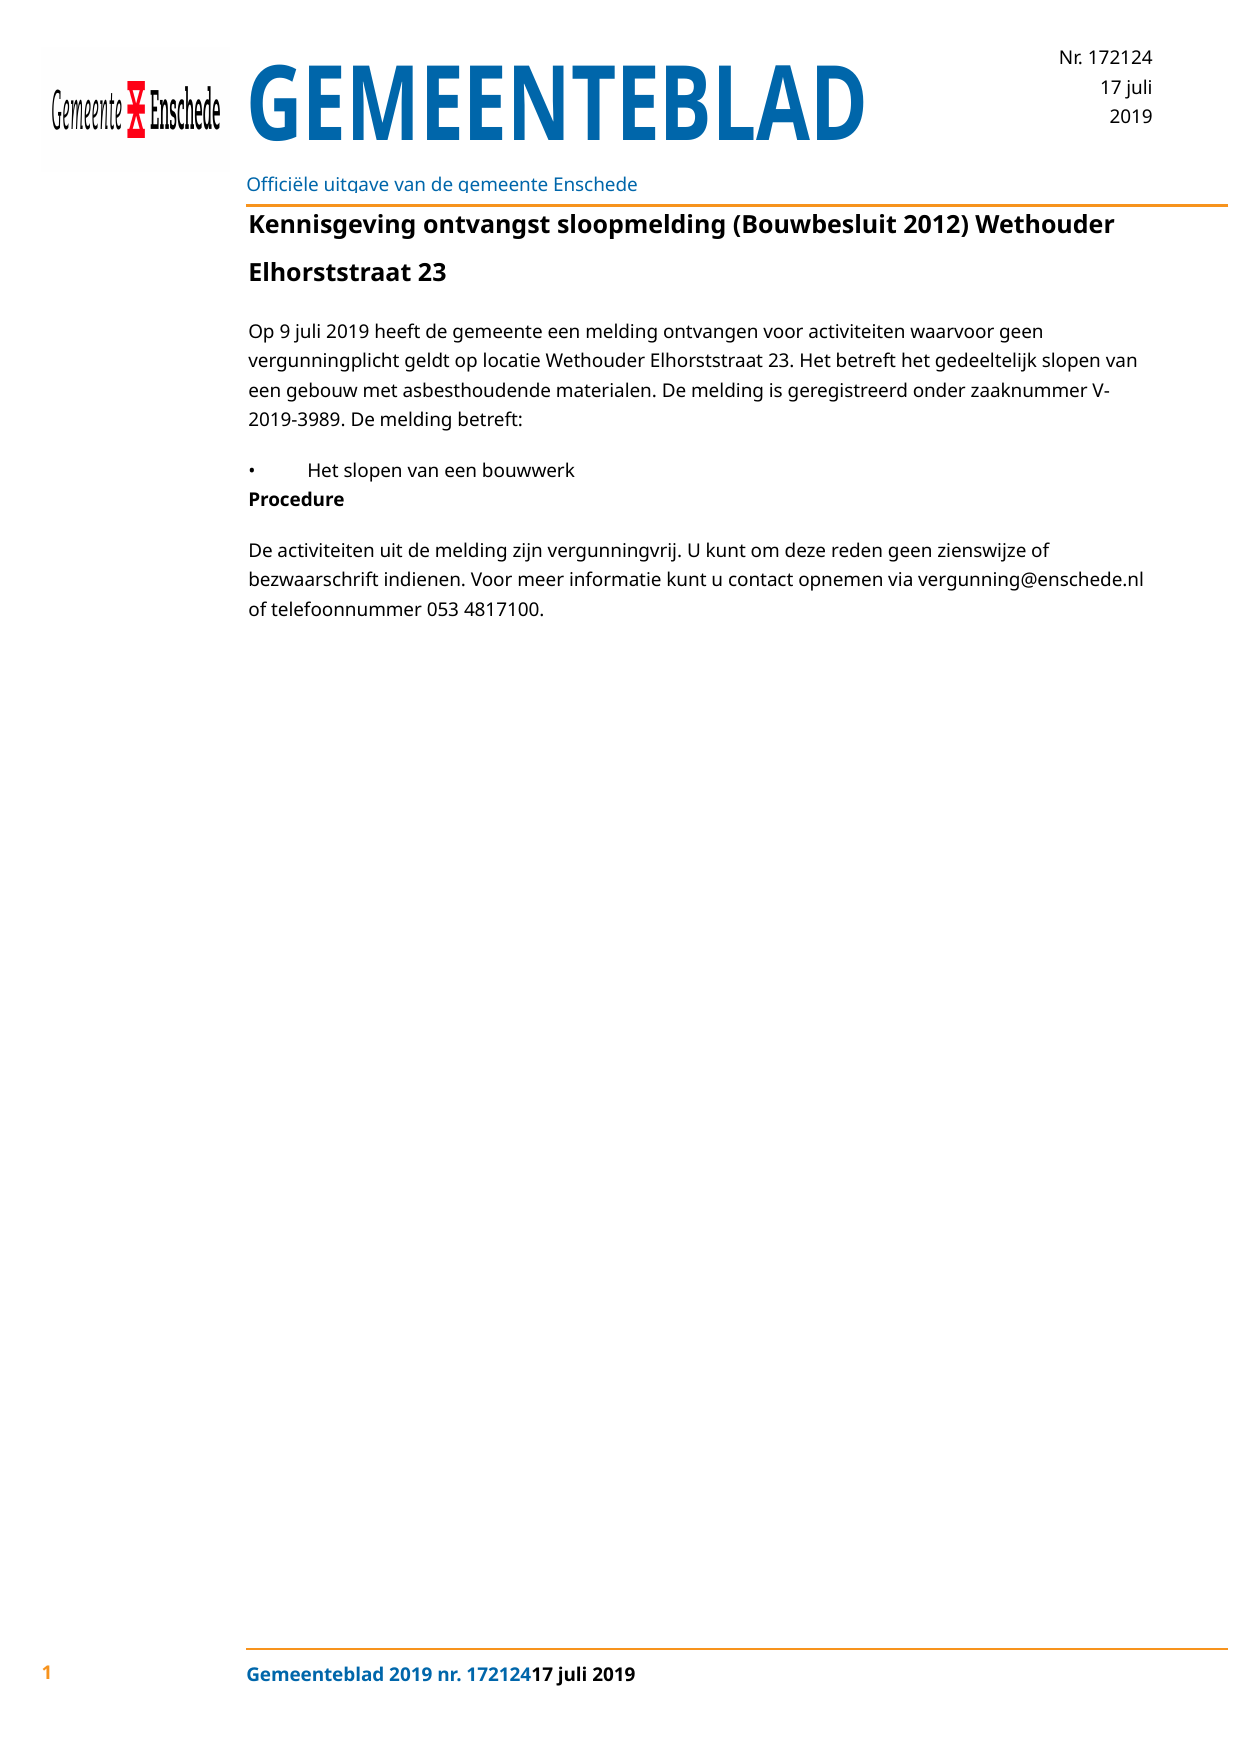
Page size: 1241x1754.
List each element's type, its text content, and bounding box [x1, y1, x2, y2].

text Kennisgeving ontvangst sloopmelding (Bouwbesluit 2012) Wethouder Elhorststraat 23 [248, 207, 1152, 288]
list Het slopen van een bouwwerk [248, 457, 1152, 483]
text Procedure [248, 487, 1152, 512]
text De activiteiten uit de melding zijn vergunningvrij. U kunt om deze reden geen zienswijze of bezwaarschrift indienen. Voor meer informatie kunt u contact opnemen via vergunning@enschede.nl of telefoonnummer 053 4817100. [248, 537, 1152, 622]
text Op 9 juli 2019 heeft de gemeente een melding ontvangen voor activiteiten waarvoor geen vergunningplicht geldt op locatie Wethouder Elhorststraat 23. Het betreft het gedeeltelijk slopen van een gebouw met asbesthoudende materialen. De melding is geregistreerd onder zaaknummer V-2019-3989. De melding betreft: [248, 318, 1152, 432]
picture [41, 47, 231, 172]
